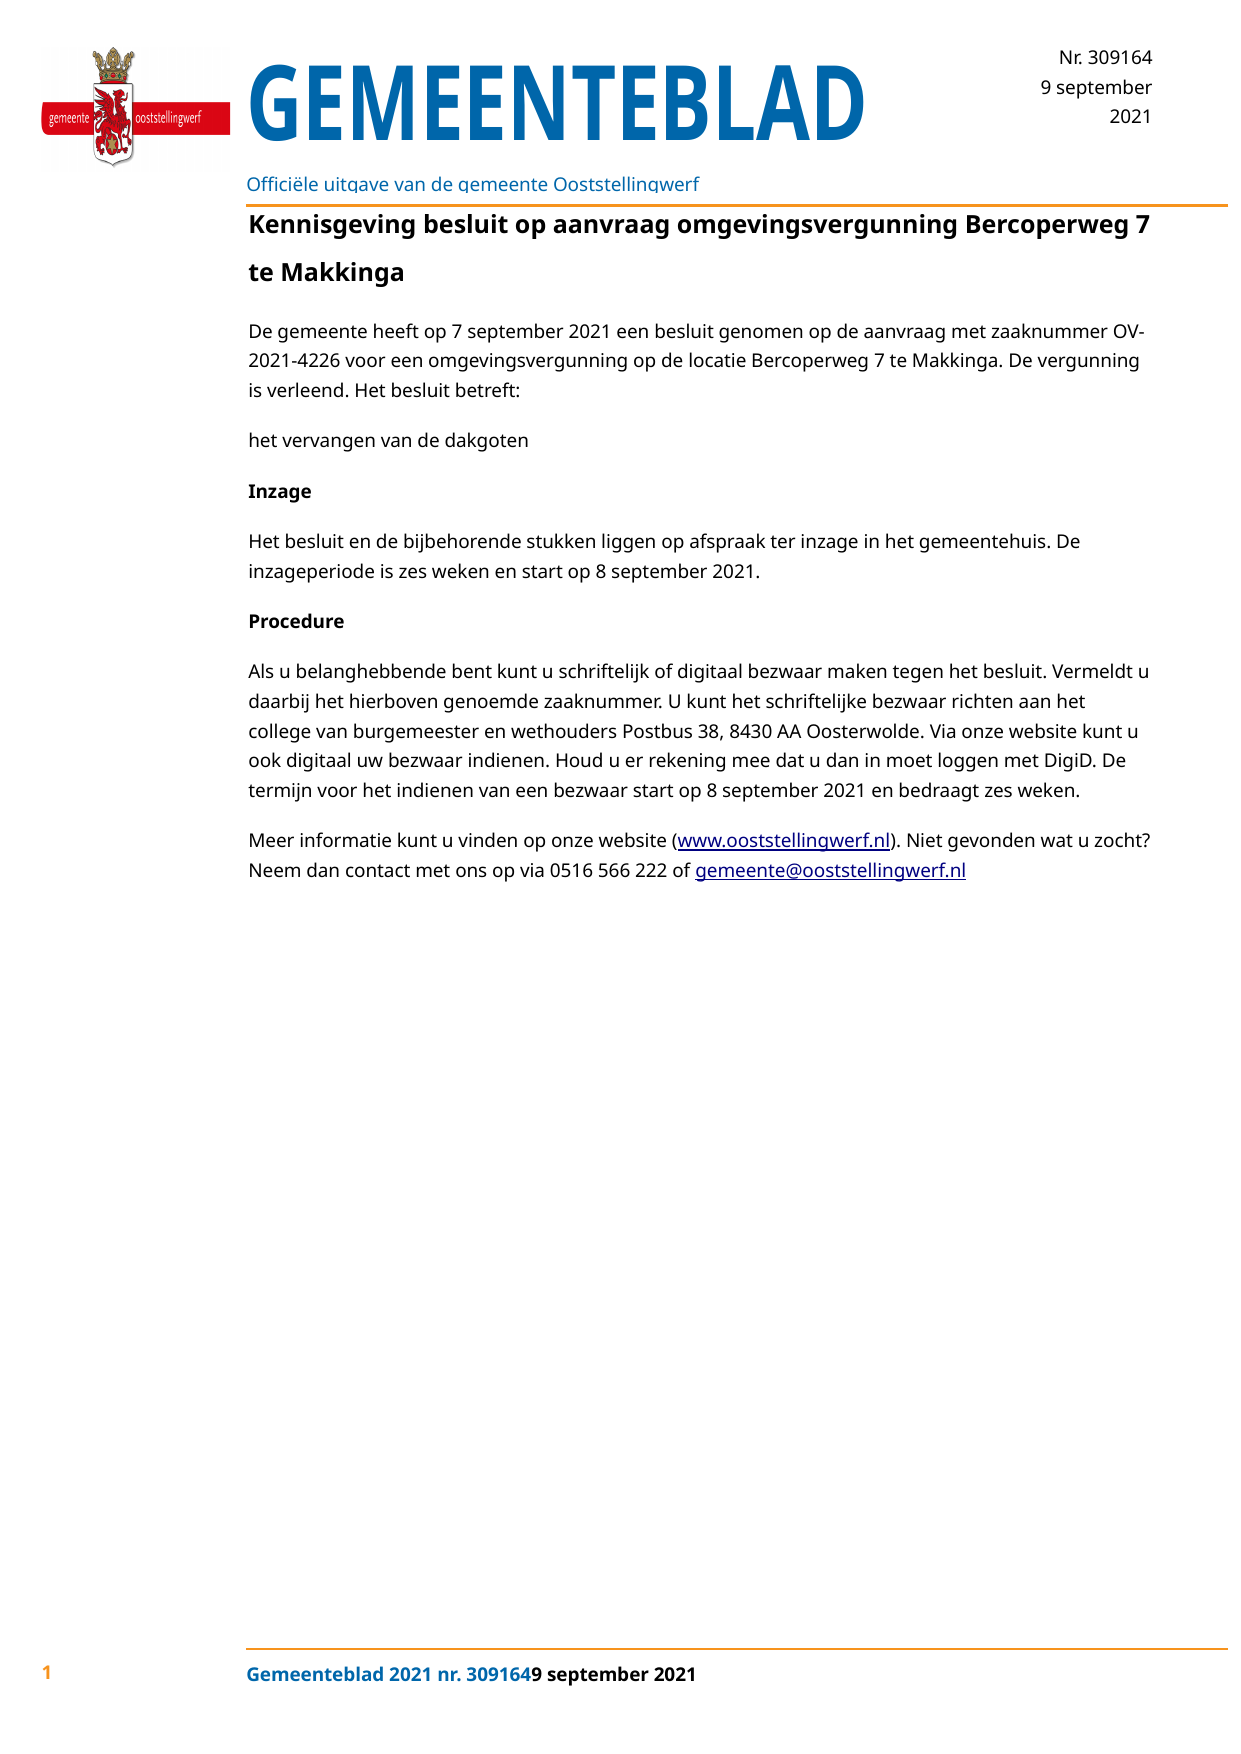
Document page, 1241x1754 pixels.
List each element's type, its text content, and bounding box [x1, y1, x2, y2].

text Als u belanghebbende bent kunt u schriftelijk of digitaal bezwaar maken tegen het besluit. Vermeldt u daarbij het hierboven genoemde zaaknummer. U kunt het schriftelijke bezwaar richten aan het college van burgemeester en wethouders Postbus 38, 8430 AA Oosterwolde. Via onze website kunt u ook digitaal uw bezwaar indienen. Houd u er rekening mee dat u dan in moet loggen met DigiD. De termijn voor het indienen van een bezwaar start op 8 september 2021 en bedraagt zes weken. [248, 659, 1152, 803]
text Procedure [248, 608, 1152, 634]
text Meer informatie kunt u vinden op onze website (www.ooststellingwerf.nl). Niet gevonden wat u zocht? Neem dan contact met ons op via 0516 566 222 of gemeente@ooststellingwerf.nl [248, 827, 1152, 883]
text Het besluit en de bijbehorende stukken liggen op afspraak ter inzage in het gemeentehuis. De inzageperiode is zes weken en start op 8 september 2021. [248, 528, 1152, 584]
text Inzage [248, 478, 1152, 504]
text De gemeente heeft op 7 september 2021 een besluit genomen op de aanvraag met zaaknummer OV-2021-4226 voor een omgevingsvergunning op de locatie Bercoperweg 7 te Makkinga. De vergunning is verleend. Het besluit betreft: [248, 318, 1152, 403]
text Kennisgeving besluit op aanvraag omgevingsvergunning Bercoperweg 7 te Makkinga [248, 207, 1152, 288]
picture [41, 47, 231, 172]
text het vervangen van de dakgoten [248, 427, 1152, 453]
